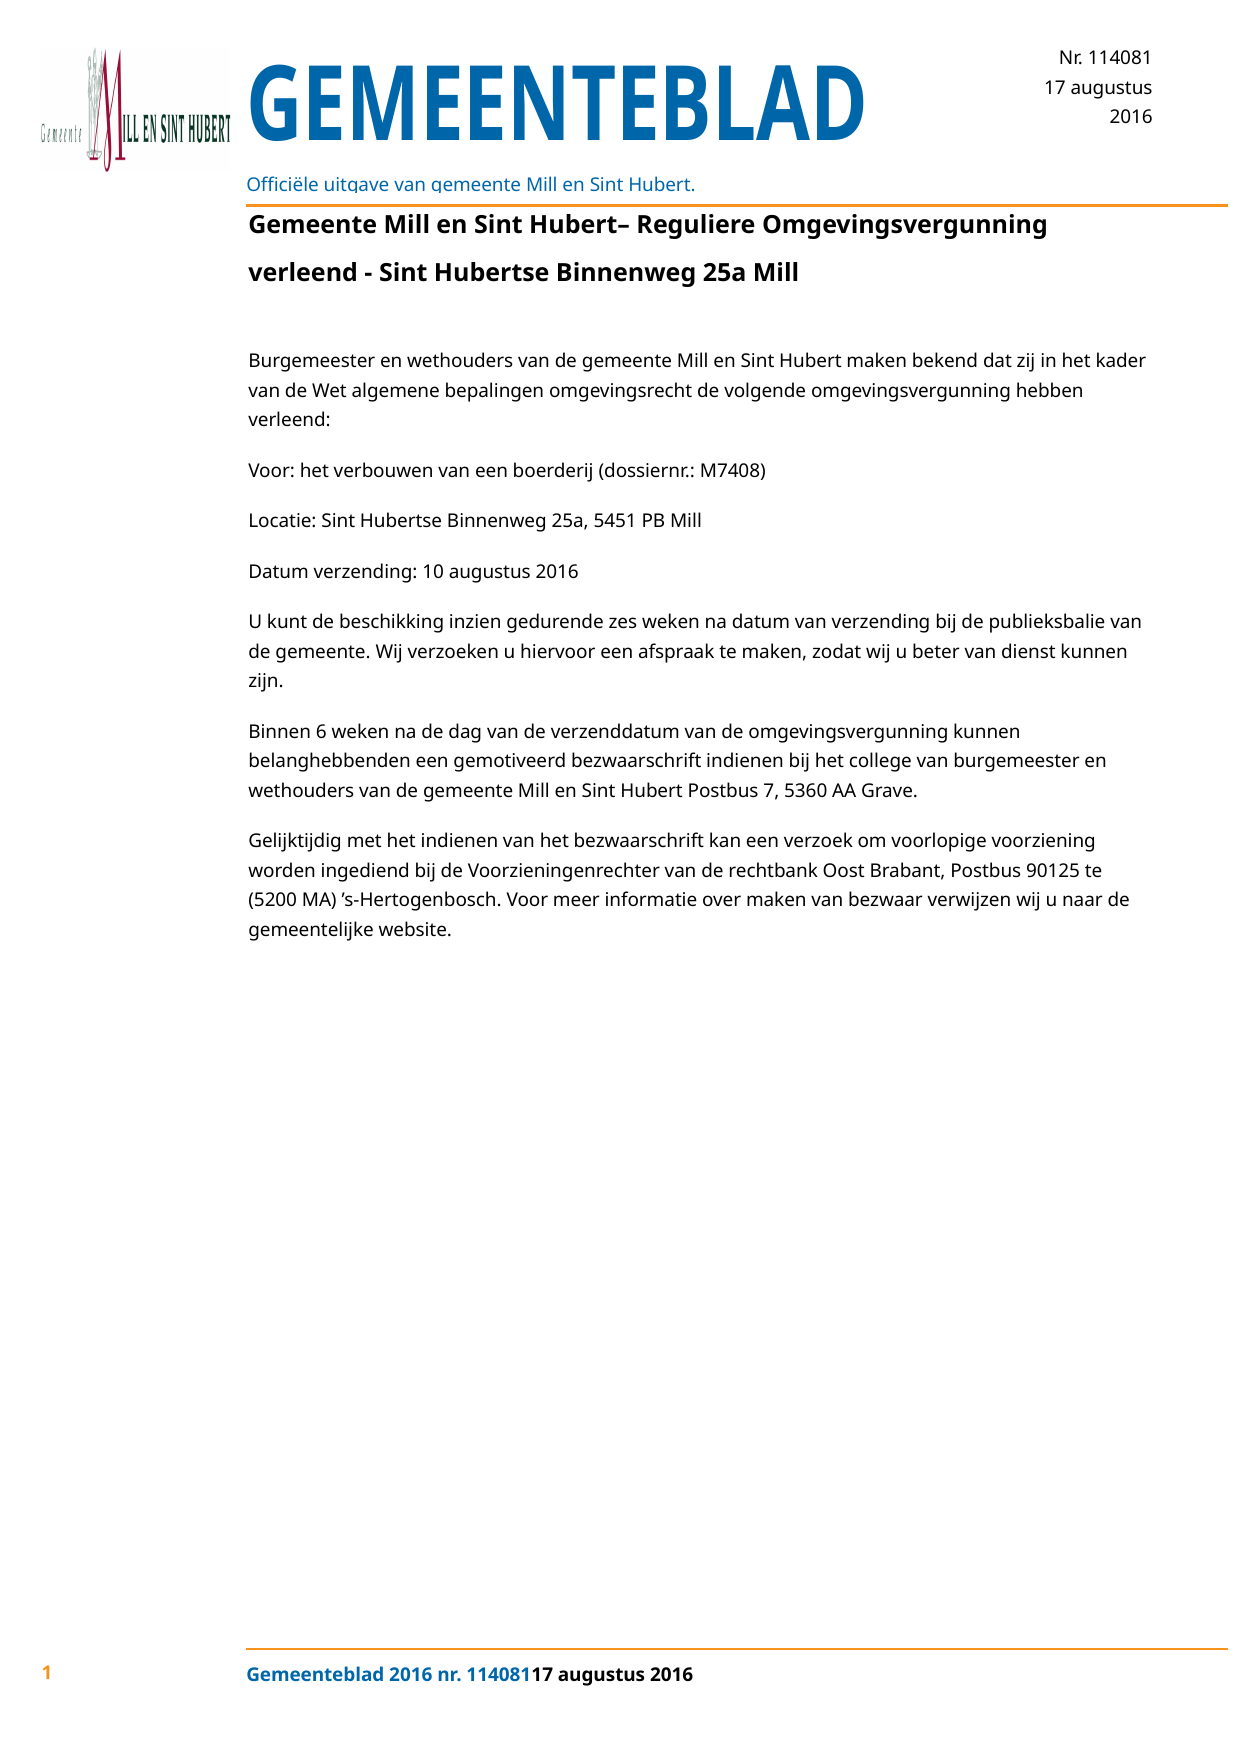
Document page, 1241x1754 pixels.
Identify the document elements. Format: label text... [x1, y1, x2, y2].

text Gelijktijdig met het indienen van het bezwaarschrift kan een verzoek om voorlopige voorziening worden ingediend bij de Voorzieningenrechter van de rechtbank Oost Brabant, Postbus 90125 te (5200 MA) ’s-Hertogenbosch. Voor meer informatie over maken van bezwaar verwijzen wij u naar de gemeentelijke website. [248, 827, 1152, 942]
text Voor: het verbouwen van een boerderij (dossiernr.: M7408) [248, 457, 1152, 483]
text Burgemeester en wethouders van de gemeente Mill en Sint Hubert maken bekend dat zij in het kader van de Wet algemene bepalingen omgevingsrecht de volgende omgevingsvergunning hebben verleend: [248, 347, 1152, 432]
text Gemeente Mill en Sint Hubert– Reguliere Omgevingsvergunning verleend - Sint Hubertse Binnenweg 25a Mill [248, 207, 1152, 288]
text Binnen 6 weken na de dag van de verzenddatum van de omgevingsvergunning kunnen belanghebbenden een gemotiveerd bezwaarschrift indienen bij het college van burgemeester en wethouders van de gemeente Mill en Sint Hubert Postbus 7, 5360 AA Grave. [248, 718, 1152, 803]
text Datum verzending: 10 augustus 2016 [248, 558, 1152, 584]
text Locatie: Sint Hubertse Binnenweg 25a, 5451 PB Mill [248, 507, 1152, 533]
text U kunt de beschikking inzien gedurende zes weken na datum van verzending bij de publieksbalie van de gemeente. Wij verzoeken u hiervoor een afspraak te maken, zodat wij u beter van dienst kunnen zijn. [248, 608, 1152, 693]
picture [41, 47, 231, 172]
